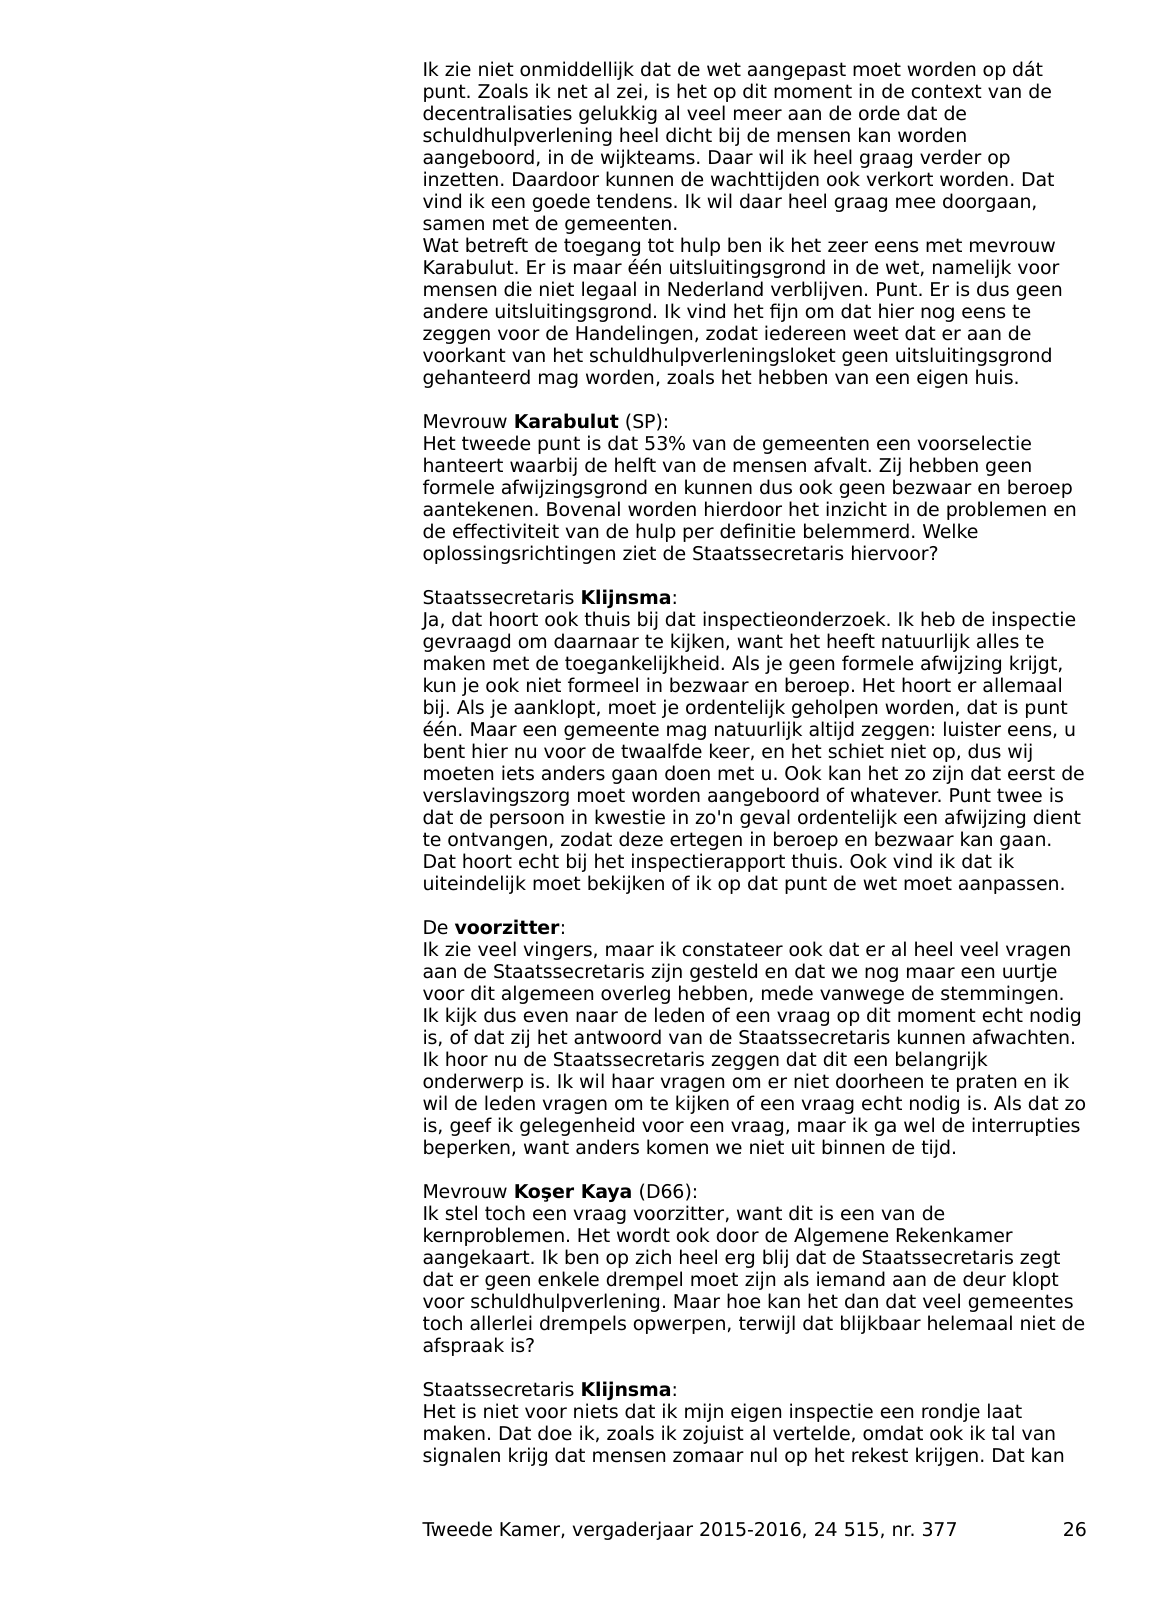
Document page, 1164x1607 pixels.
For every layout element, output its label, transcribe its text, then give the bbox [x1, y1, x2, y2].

text Het tweede punt is dat 53% van de gemeenten een voorselectie hanteert waarbij de helft van de mensen afvalt. Zij hebben geen formele afwijzingsgrond en kunnen dus ook geen bezwaar en beroep aantekenen. Bovenal worden hierdoor het inzicht in de problemen en de effectiviteit van de hulp per definitie belemmerd. Welke oplossingsrichtingen ziet de Staatssecretaris hiervoor? [422, 433, 1087, 565]
text Staatssecretaris Klijnsma: [422, 1379, 1087, 1401]
text Het is niet voor niets dat ik mijn eigen inspectie een rondje laat maken. Dat doe ik, zoals ik zojuist al vertelde, omdat ook ik tal van signalen krijg dat mensen zomaar nul op het rekest krijgen. Dat kan [422, 1401, 1087, 1467]
text Ja, dat hoort ook thuis bij dat inspectieonderzoek. Ik heb de inspectie gevraagd om daarnaar te kijken, want het heeft natuurlijk alles te maken met de toegankelijkheid. Als je geen formele afwijzing krijgt, kun je ook niet formeel in bezwaar en beroep. Het hoort er allemaal bij. Als je aanklopt, moet je ordentelijk geholpen worden, dat is punt één. Maar een gemeente mag natuurlijk altijd zeggen: luister eens, u bent hier nu voor de twaalfde keer, en het schiet niet op, dus wij moeten iets anders gaan doen met u. Ook kan het zo zijn dat eerst de verslavingszorg moet worden aangeboord of whatever. Punt twee is dat de persoon in kwestie in zo'n geval ordentelijk een afwijzing dient te ontvangen, zodat deze ertegen in beroep en bezwaar kan gaan. Dat hoort echt bij het inspectierapport thuis. Ook vind ik dat ik uiteindelijk moet bekijken of ik op dat punt de wet moet aanpassen. [422, 609, 1087, 895]
text Ik zie veel vingers, maar ik constateer ook dat er al heel veel vragen aan de Staatssecretaris zijn gesteld en dat we nog maar een uurtje voor dit algemeen overleg hebben, mede vanwege de stemmingen. Ik kijk dus even naar de leden of een vraag op dit moment echt nodig is, of dat zij het antwoord van de Staatssecretaris kunnen afwachten. Ik hoor nu de Staatssecretaris zeggen dat dit een belangrijk onderwerp is. Ik wil haar vragen om er niet doorheen te praten en ik wil de leden vragen om te kijken of een vraag echt nodig is. Als dat zo is, geef ik gelegenheid voor een vraag, maar ik ga wel de interrupties beperken, want anders komen we niet uit binnen de tijd. [422, 939, 1087, 1159]
text Mevrouw Koşer Kaya (D66): [422, 1181, 1087, 1203]
text Ik stel toch een vraag voorzitter, want dit is een van de kernproblemen. Het wordt ook door de Algemene Rekenkamer aangekaart. Ik ben op zich heel erg blij dat de Staatssecretaris zegt dat er geen enkele drempel moet zijn als iemand aan de deur klopt voor schuldhulpverlening. Maar hoe kan het dan dat veel gemeentes toch allerlei drempels opwerpen, terwijl dat blijkbaar helemaal niet de afspraak is? [422, 1203, 1087, 1357]
text Staatssecretaris Klijnsma: [422, 587, 1087, 609]
text De voorzitter: [422, 917, 1087, 939]
text Wat betreft de toegang tot hulp ben ik het zeer eens met mevrouw Karabulut. Er is maar één uitsluitingsgrond in de wet, namelijk voor mensen die niet legaal in Nederland verblijven. Punt. Er is dus geen andere uitsluitingsgrond. Ik vind het fijn om dat hier nog eens te zeggen voor de Handelingen, zodat iedereen weet dat er aan de voorkant van het schuldhulpverleningsloket geen uitsluitingsgrond gehanteerd mag worden, zoals het hebben van een eigen huis. [422, 235, 1087, 389]
text Mevrouw Karabulut (SP): [422, 411, 1087, 433]
text Ik zie niet onmiddellijk dat de wet aangepast moet worden op dát punt. Zoals ik net al zei, is het op dit moment in de context van de decentralisaties gelukkig al veel meer aan de orde dat de schuldhulpverlening heel dicht bij de mensen kan worden aangeboord, in de wijkteams. Daar wil ik heel graag verder op inzetten. Daardoor kunnen de wachttijden ook verkort worden. Dat vind ik een goede tendens. Ik wil daar heel graag mee doorgaan, samen met de gemeenten. [422, 59, 1087, 235]
